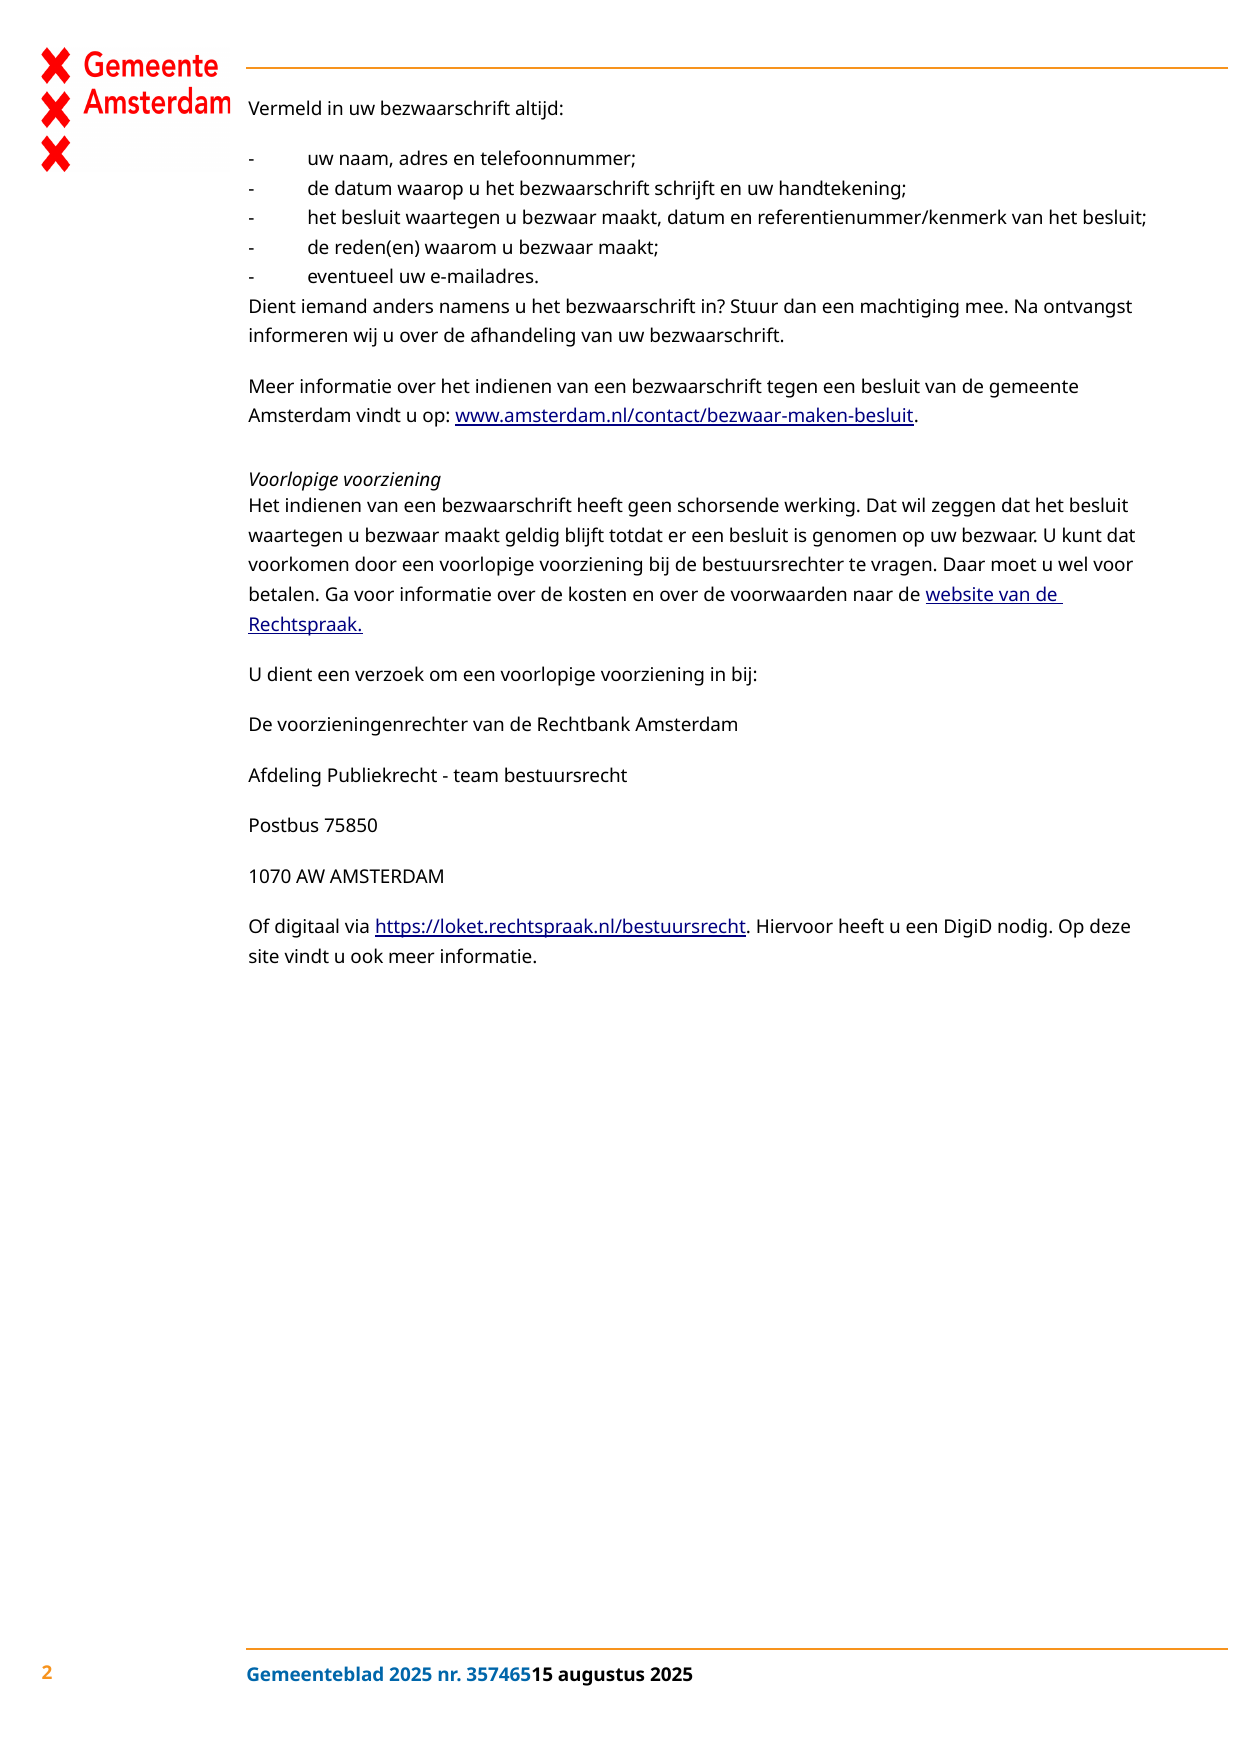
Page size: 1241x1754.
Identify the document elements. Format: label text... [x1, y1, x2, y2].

text Postbus 75850 [248, 812, 1152, 838]
text De voorzieningenrechter van de Rechtbank Amsterdam [248, 712, 1152, 737]
list de datum waarop u het bezwaarschrift schrijft en uw handtekening; [248, 175, 1152, 201]
text Afdeling Publiekrecht - team bestuursrecht [248, 762, 1152, 788]
text Meer informatie over het indienen van een bezwaarschrift tegen een besluit van de gemeente Amsterdam vindt u op: www.amsterdam.nl/contact/bezwaar-maken-besluit. [248, 373, 1152, 428]
text Het indienen van een bezwaarschrift heeft geen schorsende werking. Dat wil zeggen dat het besluit waartegen u bezwaar maakt geldig blijft totdat er een besluit is genomen op uw bezwaar. U kunt dat voorkomen door een voorlopige voorziening bij de bestuursrechter te vragen. Daar moet u wel voor betalen. Ga voor informatie over de kosten en over de voorwaarden naar de website van de Rechtspraak. [248, 492, 1152, 636]
text Voorlopige voorziening [248, 467, 1152, 492]
list eventueel uw e-mailadres. [248, 263, 1152, 289]
text Of digitaal via https://loket.rechtspraak.nl/bestuursrecht. Hiervoor heeft u een DigiD nodig. Op deze site vindt u ook meer informatie. [248, 913, 1152, 968]
list het besluit waartegen u bezwaar maakt, datum en referentienummer/kenmerk van het besluit; [248, 204, 1152, 230]
list uw naam, adres en telefoonnummer; [248, 145, 1152, 171]
text Vermeld in uw bezwaarschrift altijd: [248, 95, 1152, 121]
text U dient een verzoek om een voorlopige voorziening in bij: [248, 661, 1152, 687]
text 1070 AW AMSTERDAM [248, 863, 1152, 888]
text Dient iemand anders namens u het bezwaarschrift in? Stuur dan een machtiging mee. Na ontvangst informeren wij u over de afhandeling van uw bezwaarschrift. [248, 293, 1152, 348]
list de reden(en) waarom u bezwaar maakt; [248, 234, 1152, 260]
picture [41, 47, 231, 172]
